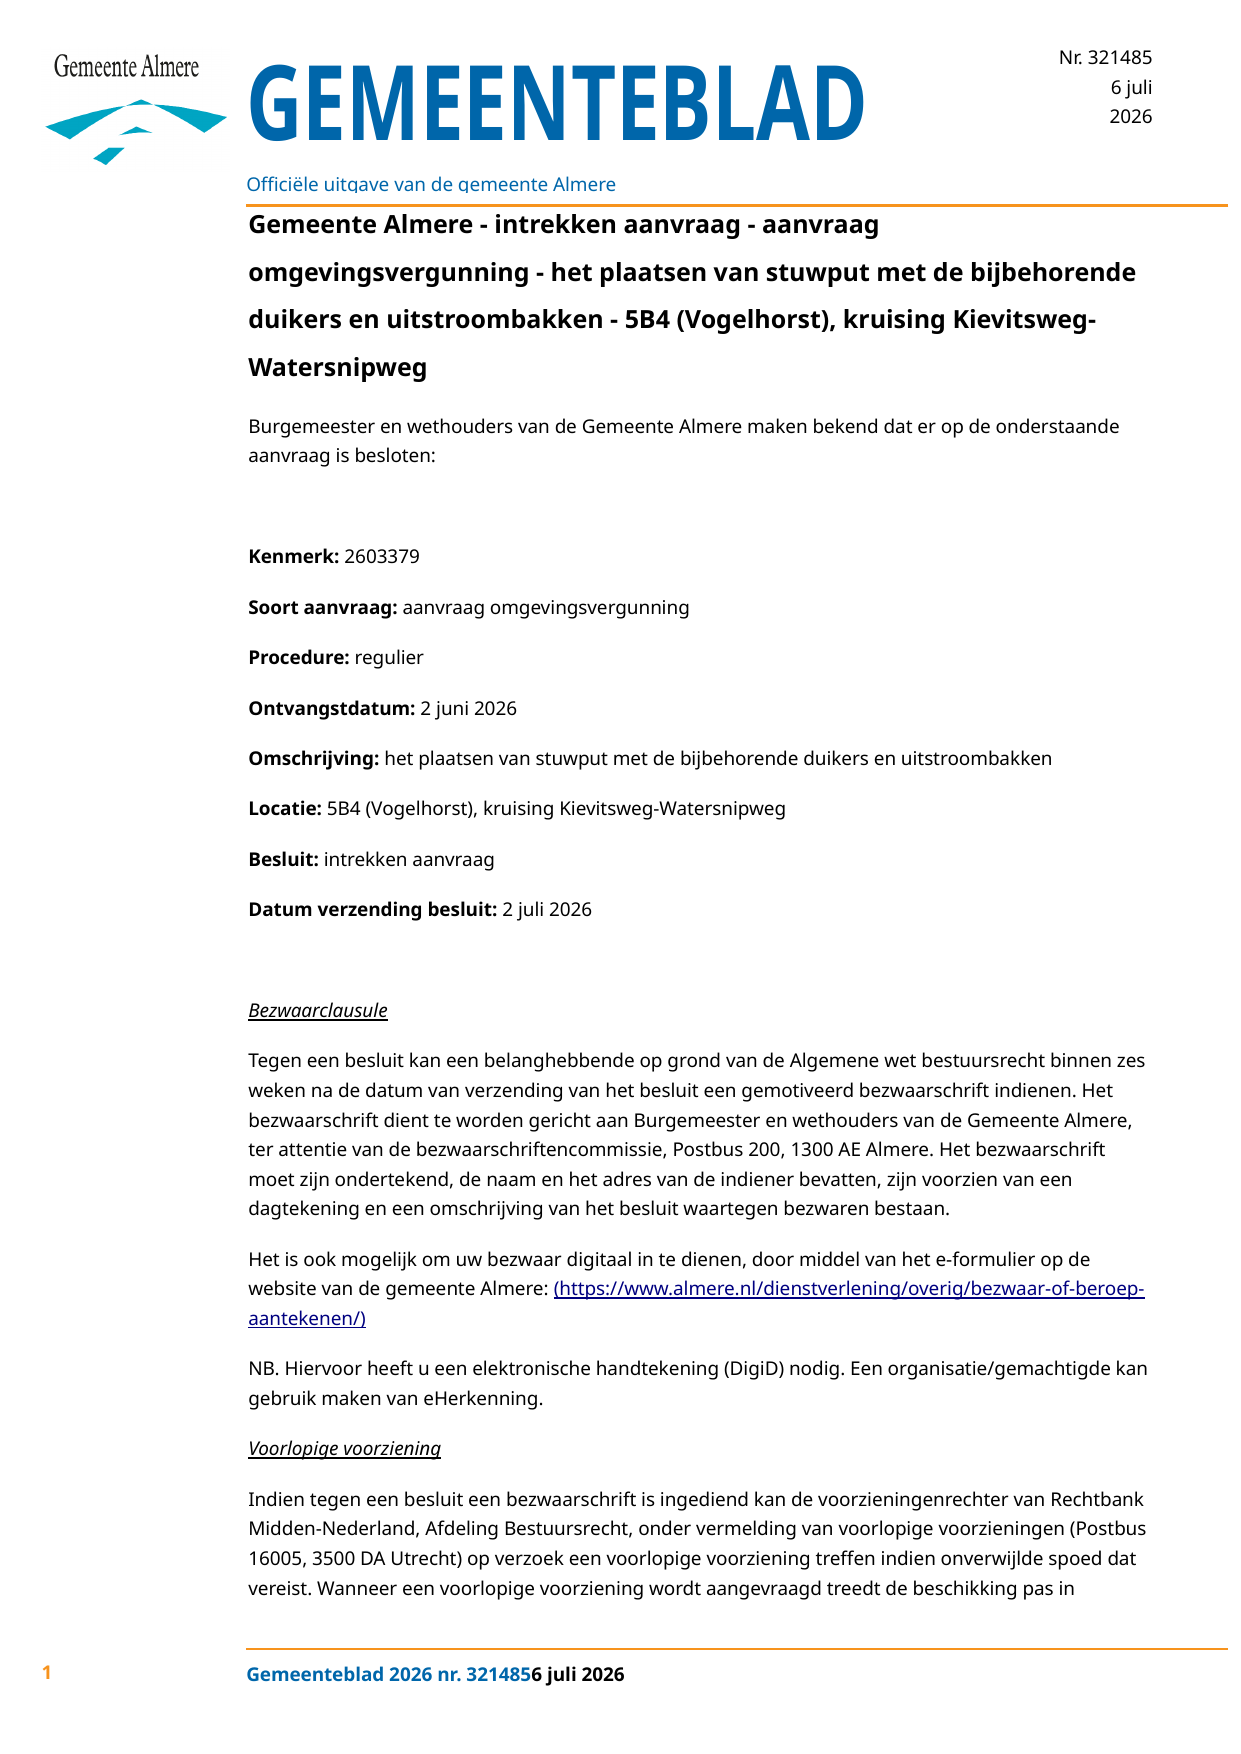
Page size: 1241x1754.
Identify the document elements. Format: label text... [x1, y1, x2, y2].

text NB. Hiervoor heeft u een elektronische handtekening (DigiD) nodig. Een organisatie/gemachtigde kan gebruik maken van eHerkenning. [248, 1356, 1152, 1411]
text Het is ook mogelijk om uw bezwaar digitaal in te dienen, door middel van het e-formulier op de website van de gemeente Almere: (https://www.almere.nl/dienstverlening/overig/bezwaar-of-beroep-aantekenen/) [248, 1246, 1152, 1331]
text Kenmerk: 2603379 [248, 543, 1152, 569]
text Burgemeester en wethouders van de Gemeente Almere maken bekend dat er op de onderstaande aanvraag is besloten: [248, 413, 1152, 468]
text Besluit: intrekken aanvraag [248, 846, 1152, 872]
text Indien tegen een besluit een bezwaarschrift is ingediend kan de voorzieningenrechter van Rechtbank Midden-Nederland, Afdeling Bestuursrecht, onder vermelding van voorlopige voorzieningen (Postbus 16005, 3500 DA Utrecht) op verzoek een voorlopige voorziening treffen indien onverwijlde spoed dat vereist. Wanneer een voorlopige voorziening wordt aangevraagd treedt de beschikking pas in [248, 1486, 1152, 1601]
text Omschrijving: het plaatsen van stuwput met de bijbehorende duikers en uitstroombakken [248, 745, 1152, 771]
text Ontvangstdatum: 2 juni 2026 [248, 695, 1152, 721]
text Procedure: regulier [248, 644, 1152, 670]
text Locatie: 5B4 (Vogelhorst), kruising Kievitsweg-Watersnipweg [248, 796, 1152, 821]
text Bezwaarclausule [248, 997, 1152, 1023]
text Tegen een besluit kan een belanghebbende op grond van de Algemene wet bestuursrecht binnen zes weken na de datum van verzending van het besluit een gemotiveerd bezwaarschrift indienen. Het bezwaarschrift dient te worden gericht aan Burgemeester en wethouders van de Gemeente Almere, ter attentie van de bezwaarschriftencommissie, Postbus 200, 1300 AE Almere. Het bezwaarschrift moet zijn ondertekend, de naam en het adres van de indiener bevatten, zijn voorzien van een dagtekening en een omschrijving van het besluit waartegen bezwaren bestaan. [248, 1048, 1152, 1221]
text Soort aanvraag: aanvraag omgevingsvergunning [248, 594, 1152, 620]
text Voorlopige voorziening [248, 1436, 1152, 1461]
picture [41, 47, 231, 172]
text Datum verzending besluit: 2 juli 2026 [248, 896, 1152, 922]
text Gemeente Almere - intrekken aanvraag - aanvraag omgevingsvergunning - het plaatsen van stuwput met de bijbehorende duikers en uitstroombakken - 5B4 (Vogelhorst), kruising Kievitsweg-Watersnipweg [248, 207, 1152, 384]
